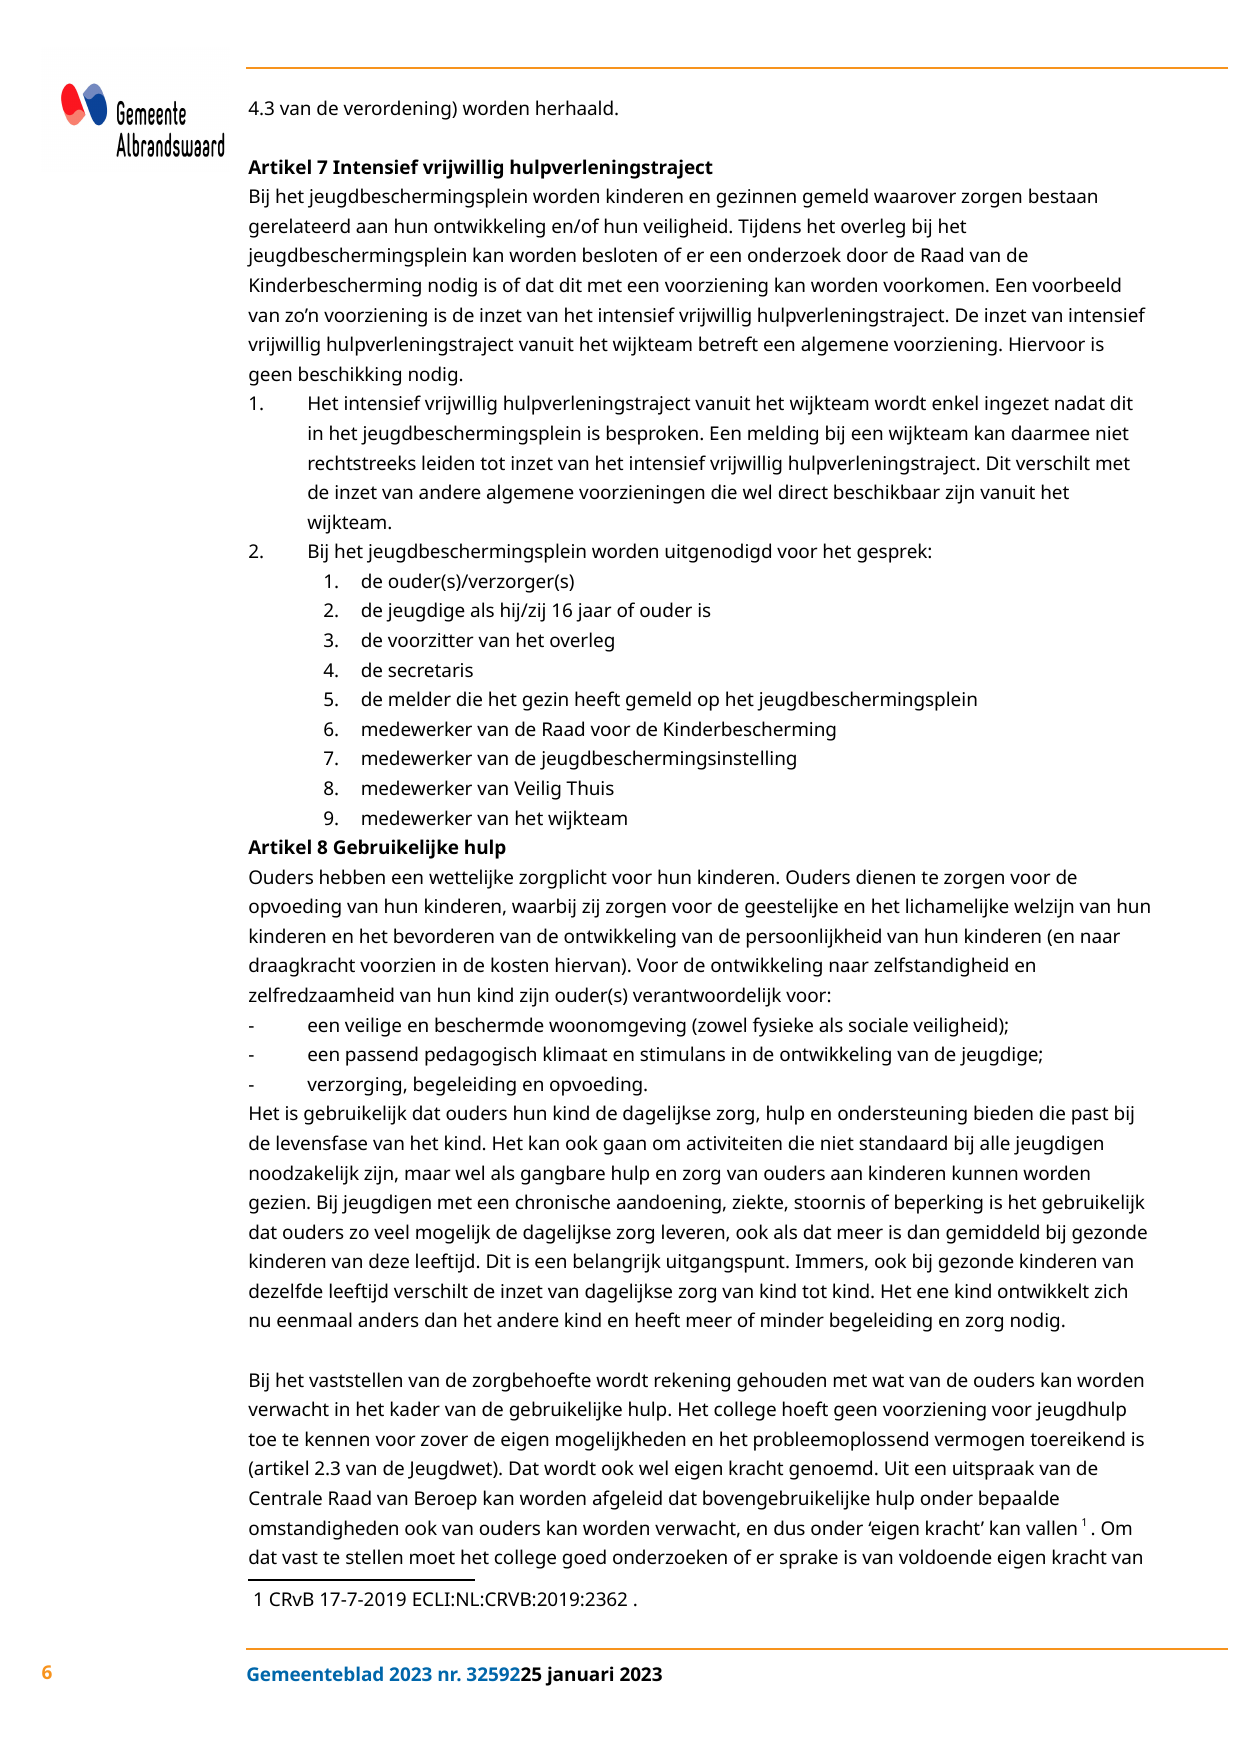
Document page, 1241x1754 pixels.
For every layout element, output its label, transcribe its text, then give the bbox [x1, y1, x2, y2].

list verzorging, begeleiding en opvoeding. [248, 1071, 1152, 1097]
list een veilige en beschermde woonomgeving (zowel fysieke als sociale veiligheid); [248, 1012, 1152, 1038]
list de melder die het gezin heeft gemeld op het jeugdbeschermingsplein [323, 686, 1152, 712]
list de jeugdige als hij/zij 16 jaar of ouder is [323, 598, 1152, 623]
list de ouder(s)/verzorger(s) [323, 568, 1152, 594]
list de secretaris [323, 657, 1152, 683]
list de voorzitter van het overleg [323, 627, 1152, 653]
text 4.3 van de verordening) worden herhaald. [248, 95, 1152, 121]
text Bij het vaststellen van de zorgbehoefte wordt rekening gehouden met wat van de ouders kan worden verwacht in het kader van de gebruikelijke hulp. Het college hoeft geen voorziening voor jeugdhulp toe te kennen voor zover de eigen mogelijkheden en het probleemoplossend vermogen toereikend is (artikel 2.3 van de Jeugdwet). Dat wordt ook wel eigen kracht genoemd. Uit een uitspraak van de Centrale Raad van Beroep kan worden afgeleid dat bovengebruikelijke hulp onder bepaalde omstandigheden ook van ouders kan worden verwacht, en dus onder ‘eigen kracht’ kan vallen. Om dat vast te stellen moet het college goed onderzoeken of er sprake is van voldoende eigen kracht van [248, 1367, 1152, 1570]
list medewerker van de Raad voor de Kinderbescherming [323, 716, 1152, 742]
list Het intensief vrijwillig hulpverleningstraject vanuit het wijkteam wordt enkel ingezet nadat dit in het jeugdbeschermingsplein is besproken. Een melding bij een wijkteam kan daarmee niet rechtstreeks leiden tot inzet van het intensief vrijwillig hulpverleningstraject. Dit verschilt met de inzet van andere algemene voorzieningen die wel direct beschikbaar zijn vanuit het wijkteam. [248, 391, 1152, 535]
text Bij het jeugdbeschermingsplein worden kinderen en gezinnen gemeld waarover zorgen bestaan gerelateerd aan hun ontwikkeling en/of hun veiligheid. Tijdens het overleg bij het jeugdbeschermingsplein kan worden besloten of er een onderzoek door de Raad van de Kinderbescherming nodig is of dat dit met een voorziening kan worden voorkomen. Een voorbeeld van zo’n voorziening is de inzet van het intensief vrijwillig hulpverleningstraject. De inzet van intensief vrijwillig hulpverleningstraject vanuit het wijkteam betreft een algemene voorziening. Hiervoor is geen beschikking nodig. [248, 183, 1152, 387]
list Bij het jeugdbeschermingsplein worden uitgenodigd voor het gesprek: [248, 538, 1152, 564]
list een passend pedagogisch klimaat en stimulans in de ontwikkeling van de jeugdige; [248, 1041, 1152, 1067]
list medewerker van Veilig Thuis [323, 775, 1152, 801]
picture [41, 47, 231, 172]
text Het is gebruikelijk dat ouders hun kind de dagelijkse zorg, hulp en ondersteuning bieden die past bij de levensfase van het kind. Het kan ook gaan om activiteiten die niet standaard bij alle jeugdigen noodzakelijk zijn, maar wel als gangbare hulp en zorg van ouders aan kinderen kunnen worden gezien. Bij jeugdigen met een chronische aandoening, ziekte, stoornis of beperking is het gebruikelijk dat ouders zo veel mogelijk de dagelijkse zorg leveren, ook als dat meer is dan gemiddeld bij gezonde kinderen van deze leeftijd. Dit is een belangrijk uitgangspunt. Immers, ook bij gezonde kinderen van dezelfde leeftijd verschilt de inzet van dagelijkse zorg van kind tot kind. Het ene kind ontwikkelt zich nu eenmaal anders dan het andere kind en heeft meer of minder begeleiding en zorg nodig. [248, 1101, 1152, 1333]
text CRvB 17-7-2019 ECLI:NL:CRVB:2019:2362 . [248, 1586, 1152, 1612]
text Artikel 8 Gebruikelijke hulp [248, 834, 1152, 860]
text Ouders hebben een wettelijke zorgplicht voor hun kinderen. Ouders dienen te zorgen voor de opvoeding van hun kinderen, waarbij zij zorgen voor de geestelijke en het lichamelijke welzijn van hun kinderen en het bevorderen van de ontwikkeling van de persoonlijkheid van hun kinderen (en naar draagkracht voorzien in de kosten hiervan). Voor de ontwikkeling naar zelfstandigheid en zelfredzaamheid van hun kind zijn ouder(s) verantwoordelijk voor: [248, 864, 1152, 1008]
text Artikel 7 Intensief vrijwillig hulpverleningstraject [248, 154, 1152, 180]
list medewerker van het wijkteam [323, 805, 1152, 831]
list medewerker van de jeugdbeschermingsinstelling [323, 746, 1152, 771]
